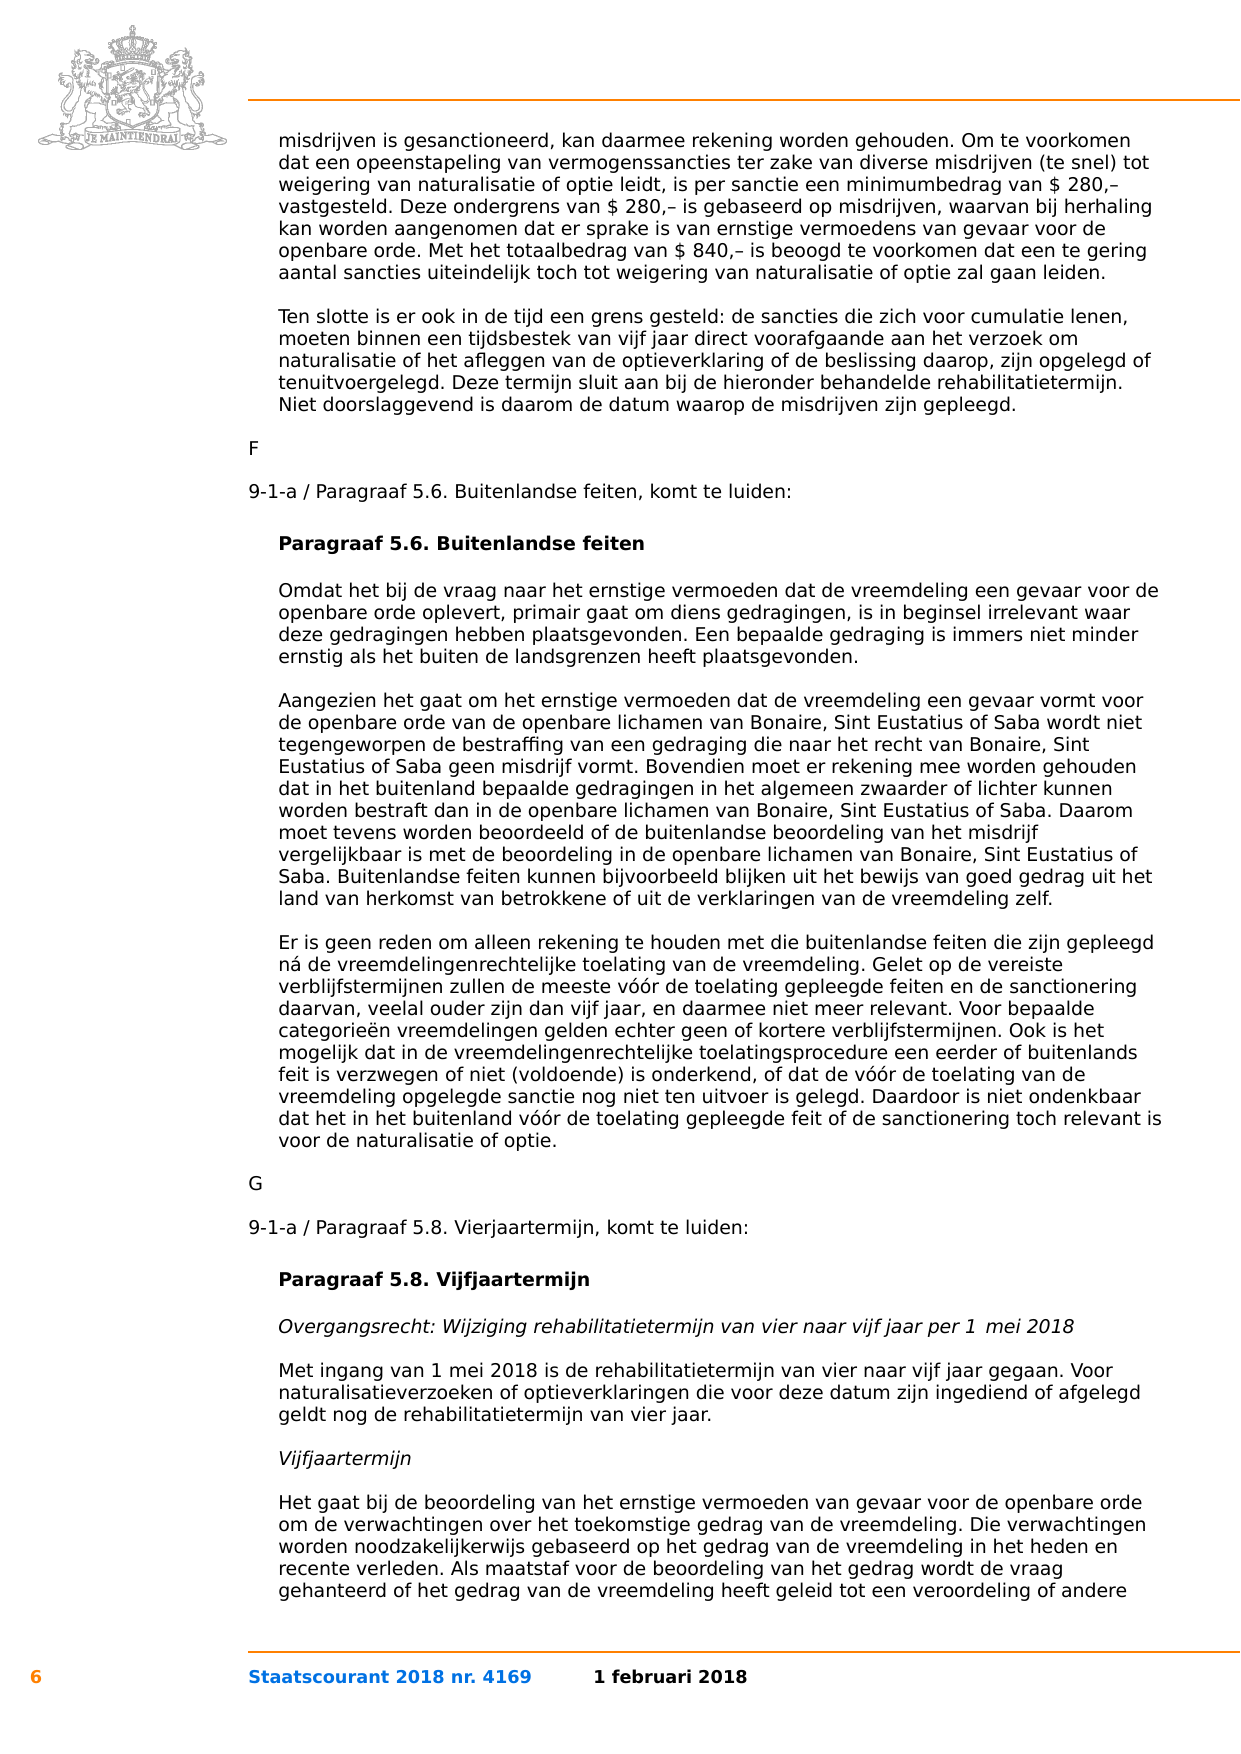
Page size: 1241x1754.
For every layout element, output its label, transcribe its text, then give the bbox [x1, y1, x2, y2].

subtitle Vijfjaartermijn [278, 1448, 1163, 1470]
text Het gaat bij de beoordeling van het ernstige vermoeden van gevaar voor de openbare orde om de verwachtingen over het toekomstige gedrag van de vreemdeling. Die verwachtingen worden noodzakelijkerwijs gebaseerd op het gedrag van de vreemdeling in het heden en recente verleden. Als maatstaf voor de beoordeling van het gedrag wordt de vraag gehanteerd of het gedrag van de vreemdeling heeft geleid tot een veroordeling of andere [278, 1492, 1163, 1602]
text F [248, 437, 1163, 459]
subtitle Overgangsrecht: Wijziging rehabilitatietermijn van vier naar vijf jaar per 1 mei 2018 [278, 1316, 1163, 1338]
text Omdat het bij de vraag naar het ernstige vermoeden dat de vreemdeling een gevaar voor de openbare orde oplevert, primair gaat om diens gedragingen, is in beginsel irrelevant waar deze gedragingen hebben plaatsgevonden. Een bepaalde gedraging is immers niet minder ernstig als het buiten de landsgrenzen heeft plaatsgevonden. [278, 580, 1163, 668]
text Ten slotte is er ook in de tijd een grens gesteld: de sancties die zich voor cumulatie lenen, moeten binnen een tijdsbestek van vijf jaar direct voorafgaande aan het verzoek om naturalisatie of het afleggen van de optieverklaring of de beslissing daarop, zijn opgelegd of tenuitvoergelegd. Deze termijn sluit aan bij de hieronder behandelde rehabilitatietermijn. Niet doorslaggevend is daarom de datum waarop de misdrijven zijn gepleegd. [278, 306, 1163, 416]
picture [38, 25, 227, 150]
subtitle Paragraaf 5.8. Vijfjaartermijn [278, 1269, 1163, 1291]
subtitle Paragraaf 5.6. Buitenlandse feiten [278, 533, 1163, 555]
text G [248, 1173, 1163, 1195]
text Er is geen reden om alleen rekening te houden met die buitenlandse feiten die zijn gepleegd ná de vreemdelingenrechtelijke toelating van de vreemdeling. Gelet op de vereiste verblijfstermijnen zullen de meeste vóór de toelating gepleegde feiten en de sanctionering daarvan, veelal ouder zijn dan vijf jaar, en daarmee niet meer relevant. Voor bepaalde categorieën vreemdelingen gelden echter geen of kortere verblijfstermijnen. Ook is het mogelijk dat in de vreemdelingenrechtelijke toelatingsprocedure een eerder of buitenlands feit is verzwegen of niet (voldoende) is onderkend, of dat de vóór de toelating van de vreemdeling opgelegde sanctie nog niet ten uitvoer is gelegd. Daardoor is niet ondenkbaar dat het in het buitenland vóór de toelating gepleegde feit of de sanctionering toch relevant is voor de naturalisatie of optie. [278, 932, 1163, 1151]
text Met ingang van 1 mei 2018 is de rehabilitatietermijn van vier naar vijf jaar gegaan. Voor naturalisatieverzoeken of optieverklaringen die voor deze datum zijn ingediend of afgelegd geldt nog de rehabilitatietermijn van vier jaar. [278, 1360, 1163, 1426]
text misdrijven is gesanctioneerd, kan daarmee rekening worden gehouden. Om te voorkomen dat een opeenstapeling van vermogenssancties ter zake van diverse misdrijven (te snel) tot weigering van naturalisatie of optie leidt, is per sanctie een minimumbedrag van $ 280,– vastgesteld. Deze ondergrens van $ 280,– is gebaseerd op misdrijven, waarvan bij herhaling kan worden aangenomen dat er sprake is van ernstige vermoedens van gevaar voor de openbare orde. Met het totaalbedrag van $ 840,– is beoogd te voorkomen dat een te gering aantal sancties uiteindelijk toch tot weigering van naturalisatie of optie zal gaan leiden. [278, 130, 1163, 284]
text Aangezien het gaat om het ernstige vermoeden dat de vreemdeling een gevaar vormt voor de openbare orde van de openbare lichamen van Bonaire, Sint Eustatius of Saba wordt niet tegengeworpen de bestraffing van een gedraging die naar het recht van Bonaire, Sint Eustatius of Saba geen misdrijf vormt. Bovendien moet er rekening mee worden gehouden dat in het buitenland bepaalde gedragingen in het algemeen zwaarder of lichter kunnen worden bestraft dan in de openbare lichamen van Bonaire, Sint Eustatius of Saba. Daarom moet tevens worden beoordeeld of de buitenlandse beoordeling van het misdrijf vergelijkbaar is met de beoordeling in de openbare lichamen van Bonaire, Sint Eustatius of Saba. Buitenlandse feiten kunnen bijvoorbeeld blijken uit het bewijs van goed gedrag uit het land van herkomst van betrokkene of uit de verklaringen van de vreemdeling zelf. [278, 690, 1163, 910]
text 9-1-a / Paragraaf 5.6. Buitenlandse feiten, komt te luiden: [248, 481, 1163, 503]
text 9-1-a / Paragraaf 5.8. Vierjaartermijn, komt te luiden: [248, 1217, 1163, 1239]
